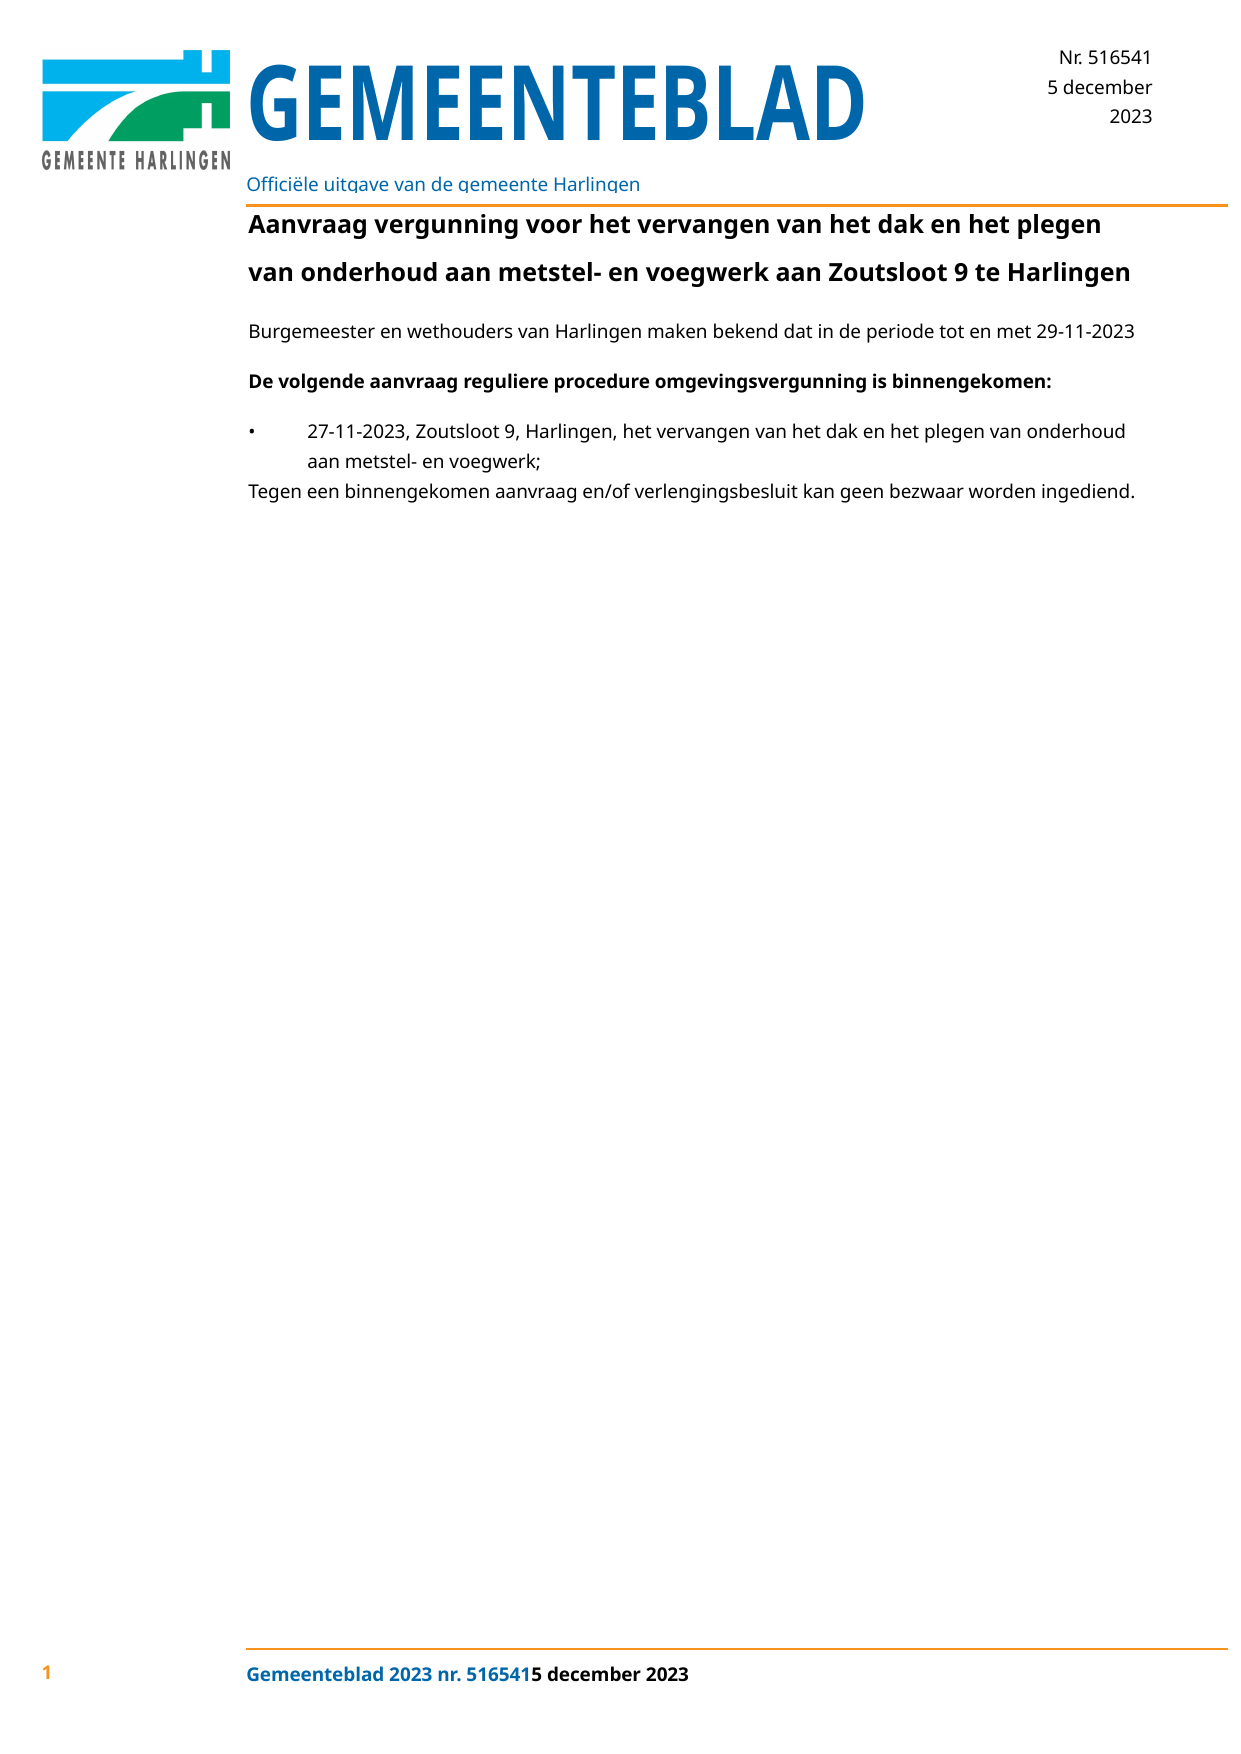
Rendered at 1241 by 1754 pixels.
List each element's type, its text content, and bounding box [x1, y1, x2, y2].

text Tegen een binnengekomen aanvraag en/of verlengingsbesluit kan geen bezwaar worden ingediend. [248, 478, 1152, 504]
picture [41, 47, 231, 172]
text Burgemeester en wethouders van Harlingen maken bekend dat in de periode tot en met 29-11-2023 [248, 318, 1152, 344]
text Aanvraag vergunning voor het vervangen van het dak en het plegen van onderhoud aan metstel- en voegwerk aan Zoutsloot 9 te Harlingen [248, 207, 1152, 288]
list 27-11-2023, Zoutsloot 9, Harlingen, het vervangen van het dak en het plegen van onderhoud aan metstel- en voegwerk; [248, 419, 1152, 474]
text De volgende aanvraag reguliere procedure omgevingsvergunning is binnengekomen: [248, 368, 1152, 394]
